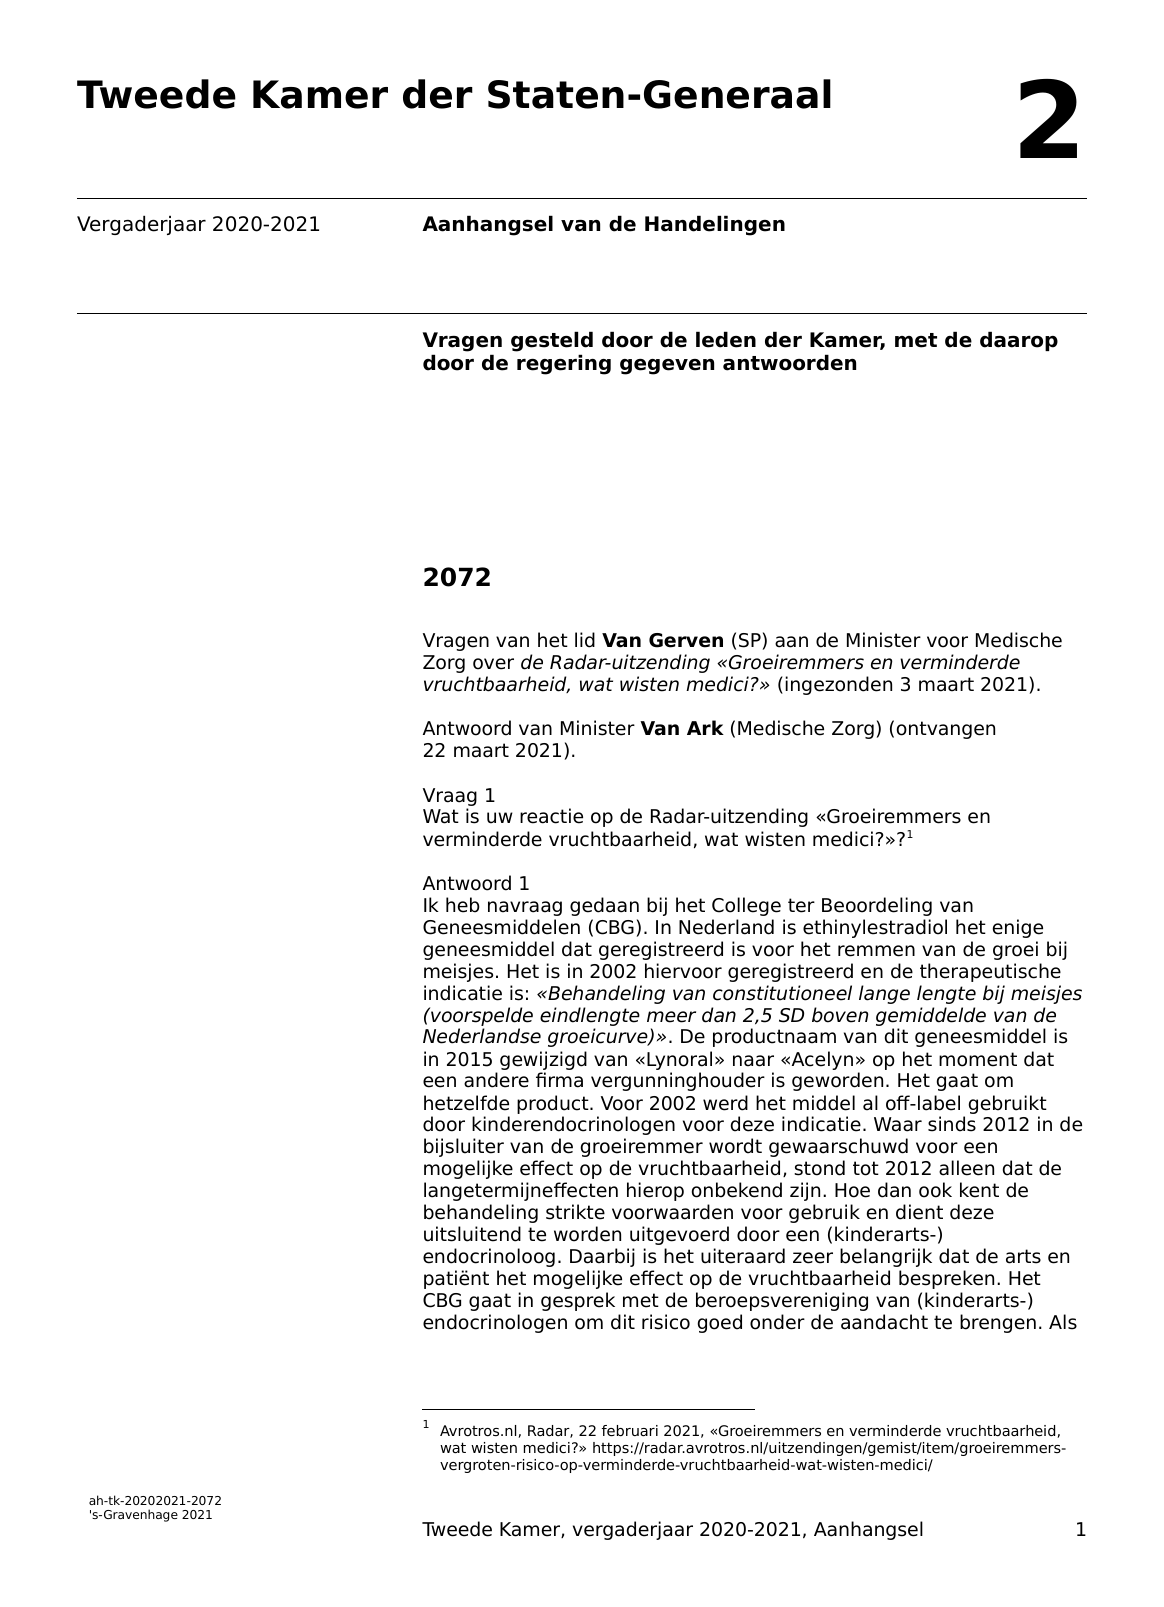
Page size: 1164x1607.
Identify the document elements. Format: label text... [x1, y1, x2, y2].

text Avrotros.nl, Radar, 22 februari 2021, «Groeiremmers en verminderde vruchtbaarheid, wat wisten medici?» https://radar.avrotros.nl/uitzendingen/gemist/item/groeiremmers-vergroten-risico-op-verminderde-vruchtbaarheid-wat-wisten-medici/ [422, 1418, 1087, 1474]
table_header Tweede Kamer der Staten-Generaal [77, 59, 886, 198]
text ah-tk-20202021-2072 [88, 1494, 323, 1508]
text 's-Gravenhage 2021 [88, 1508, 323, 1522]
text 2072 [422, 563, 1087, 592]
text Vraag 1 [422, 784, 1087, 806]
text Vragen van het lid Van Gerven (SP) aan de Minister voor Medische Zorg over de Radar-uitzending «Groeiremmers en verminderde vruchtbaarheid, wat wisten medici?» (ingezonden 3 maart 2021). [422, 630, 1087, 696]
text Wat is uw reactie op de Radar-uitzending «Groeiremmers en verminderde vruchtbaarheid, wat wisten medici?»? [422, 806, 1087, 850]
table_cell Vragen gesteld door de leden der Kamer, met de daarop door de regering gegeven antwoorden [422, 314, 1087, 375]
text Antwoord 1 [422, 873, 1087, 894]
text Ik heb navraag gedaan bij het College ter Beoordeling van Geneesmiddelen (CBG). In Nederland is ethinylestradiol het enige geneesmiddel dat geregistreerd is voor het remmen van de groei bij meisjes. Het is in 2002 hiervoor geregistreerd en de therapeutische indicatie is: «Behandeling van constitutioneel lange lengte bij meisjes (voorspelde eindlengte meer dan 2,5 SD boven gemiddelde van de Nederlandse groeicurve)». De productnaam van dit geneesmiddel is in 2015 gewijzigd van «Lynoral» naar «Acelyn» op het moment dat een andere firma vergunninghouder is geworden. Het gaat om hetzelfde product. Voor 2002 werd het middel al off-label gebruikt door kinderendocrinologen voor deze indicatie. Waar sinds 2012 in de bijsluiter van de groeiremmer wordt gewaarschuwd voor een mogelijke effect op de vruchtbaarheid, stond tot 2012 alleen dat de langetermijneffecten hierop onbekend zijn. Hoe dan ook kent de behandeling strikte voorwaarden voor gebruik en dient deze uitsluitend te worden uitgevoerd door een (kinderarts-) endocrinoloog. Daarbij is het uiteraard zeer belangrijk dat de arts en patiënt het mogelijke effect op de vruchtbaarheid bespreken. Het CBG gaat in gesprek met de beroepsvereniging van (kinderarts-) endocrinologen om dit risico goed onder de aandacht te brengen. Als [422, 894, 1087, 1334]
text Antwoord van Minister Van Ark (Medische Zorg) (ontvangen 22 maart 2021). [422, 718, 1087, 762]
table_cell Aanhangsel van de Handelingen [422, 199, 1087, 313]
table_header 2 [886, 59, 1087, 198]
table_cell [77, 314, 422, 375]
table_cell Vergaderjaar 2020-2021 [77, 199, 422, 313]
